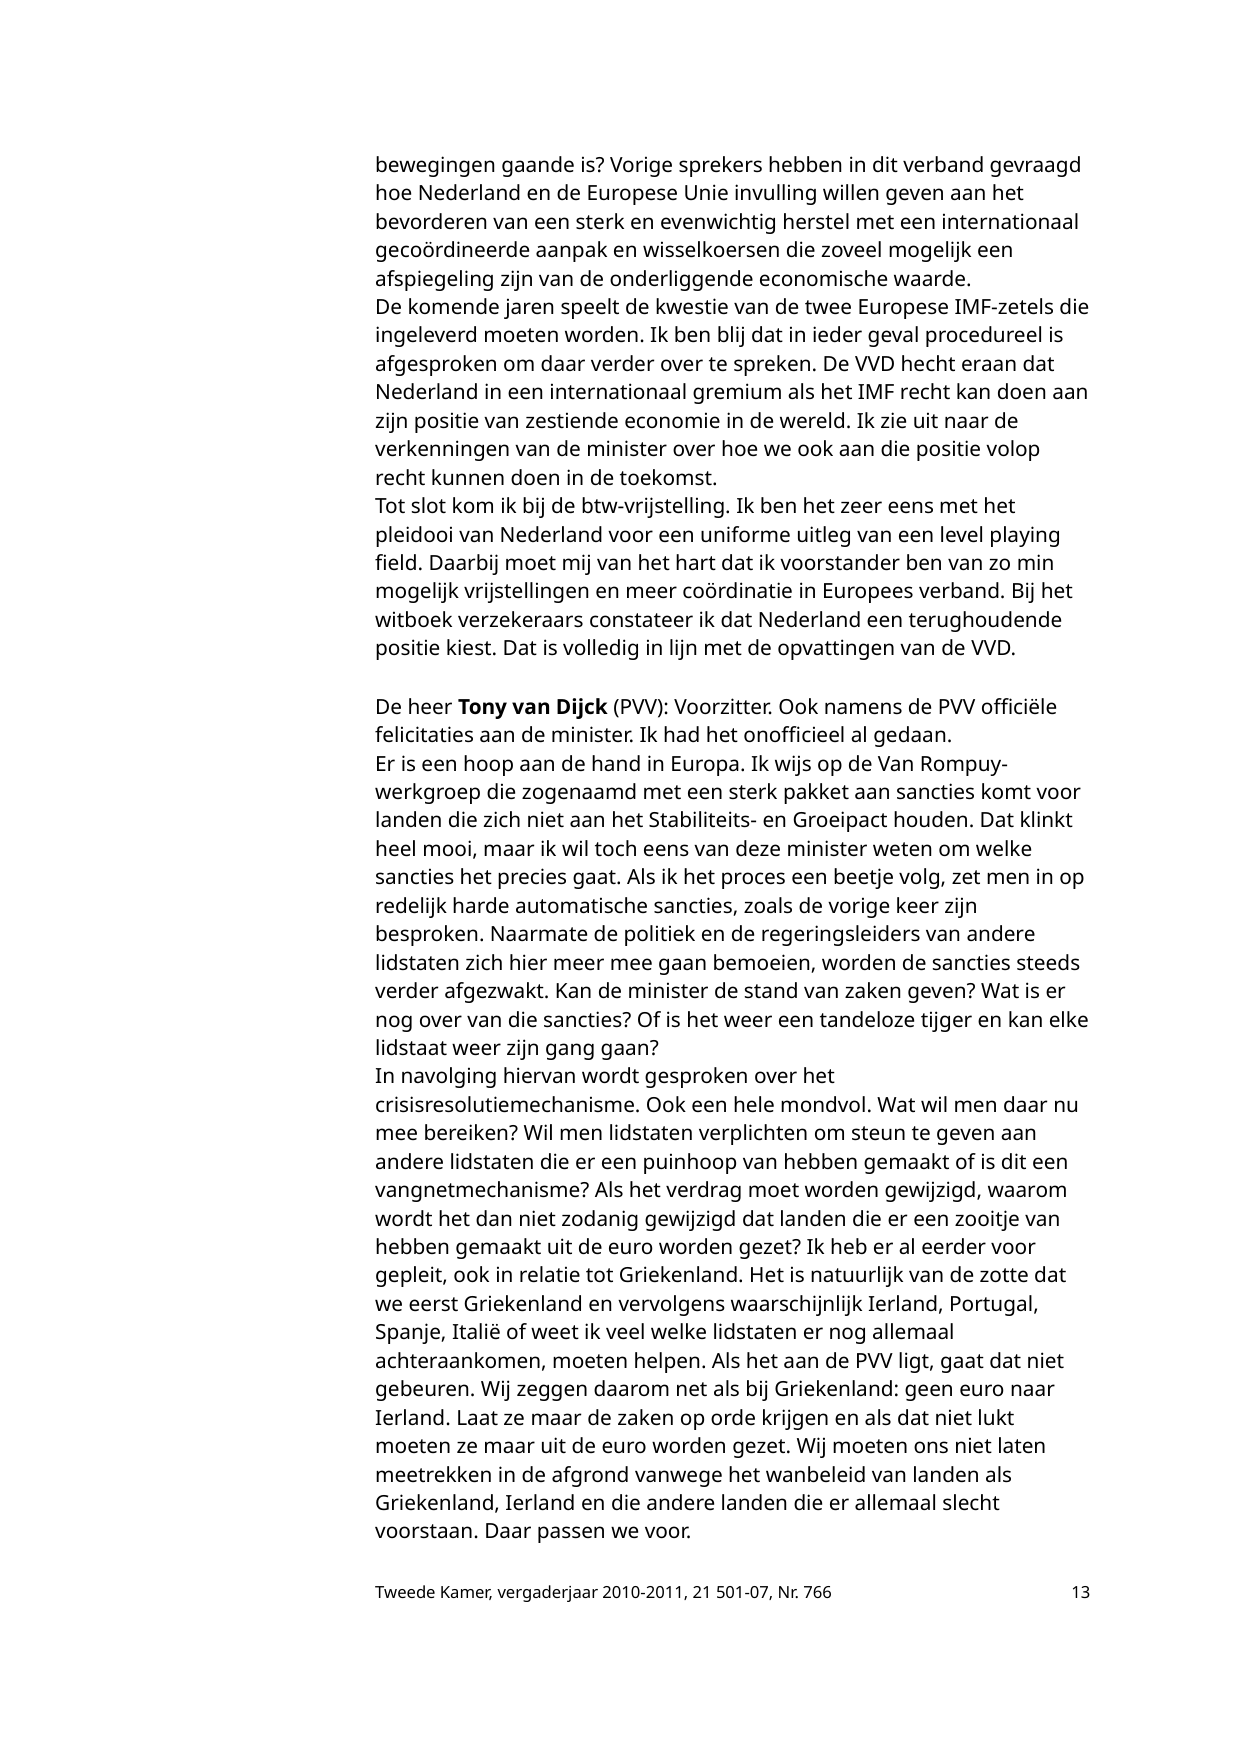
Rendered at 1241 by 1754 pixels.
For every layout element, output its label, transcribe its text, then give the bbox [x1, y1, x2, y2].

text De komende jaren speelt de kwestie van de twee Europese IMF-zetels die ingeleverd moeten worden. Ik ben blij dat in ieder geval procedureel is afgesproken om daar verder over te spreken. De VVD hecht eraan dat Nederland in een internationaal gremium als het IMF recht kan doen aan zijn positie van zestiende economie in de wereld. Ik zie uit naar de verkenningen van de minister over hoe we ook aan die positie volop recht kunnen doen in de toekomst. [375, 292, 1090, 491]
text Tot slot kom ik bij de btw-vrijstelling. Ik ben het zeer eens met het pleidooi van Nederland voor een uniforme uitleg van een level playing field. Daarbij moet mij van het hart dat ik voorstander ben van zo min mogelijk vrijstellingen en meer coördinatie in Europees verband. Bij het witboek verzekeraars constateer ik dat Nederland een terughoudende positie kiest. Dat is volledig in lijn met de opvattingen van de VVD. [375, 491, 1090, 662]
text Er is een hoop aan de hand in Europa. Ik wijs op de Van Rompuy-werkgroep die zogenaamd met een sterk pakket aan sancties komt voor landen die zich niet aan het Stabiliteits- en Groeipact houden. Dat klinkt heel mooi, maar ik wil toch eens van deze minister weten om welke sancties het precies gaat. Als ik het proces een beetje volg, zet men in op redelijk harde automatische sancties, zoals de vorige keer zijn besproken. Naarmate de politiek en de regeringsleiders van andere lidstaten zich hier meer mee gaan bemoeien, worden de sancties steeds verder afgezwakt. Kan de minister de stand van zaken geven? Wat is er nog over van die sancties? Of is het weer een tandeloze tijger en kan elke lidstaat weer zijn gang gaan? [375, 749, 1090, 1062]
text De heer Tony van Dijck (PVV): Voorzitter. Ook namens de PVV officiële felicitaties aan de minister. Ik had het onofficieel al gedaan. [375, 692, 1090, 749]
text In navolging hiervan wordt gesproken over het crisisresolutiemechanisme. Ook een hele mondvol. Wat wil men daar nu mee bereiken? Wil men lidstaten verplichten om steun te geven aan andere lidstaten die er een puinhoop van hebben gemaakt of is dit een vangnetmechanisme? Als het verdrag moet worden gewijzigd, waarom wordt het dan niet zodanig gewijzigd dat landen die er een zooitje van hebben gemaakt uit de euro worden gezet? Ik heb er al eerder voor gepleit, ook in relatie tot Griekenland. Het is natuurlijk van de zotte dat we eerst Griekenland en vervolgens waarschijnlijk Ierland, Portugal, Spanje, Italië of weet ik veel welke lidstaten er nog allemaal achteraankomen, moeten helpen. Als het aan de PVV ligt, gaat dat niet gebeuren. Wij zeggen daarom net als bij Griekenland: geen euro naar Ierland. Laat ze maar de zaken op orde krijgen en als dat niet lukt moeten ze maar uit de euro worden gezet. Wij moeten ons niet laten meetrekken in de afgrond vanwege het wanbeleid van landen als Griekenland, Ierland en die andere landen die er allemaal slecht voorstaan. Daar passen we voor. [375, 1062, 1090, 1545]
text bewegingen gaande is? Vorige sprekers hebben in dit verband gevraagd hoe Nederland en de Europese Unie invulling willen geven aan het bevorderen van een sterk en evenwichtig herstel met een internationaal gecoördineerde aanpak en wisselkoersen die zoveel mogelijk een afspiegeling zijn van de onderliggende economische waarde. [375, 150, 1090, 292]
